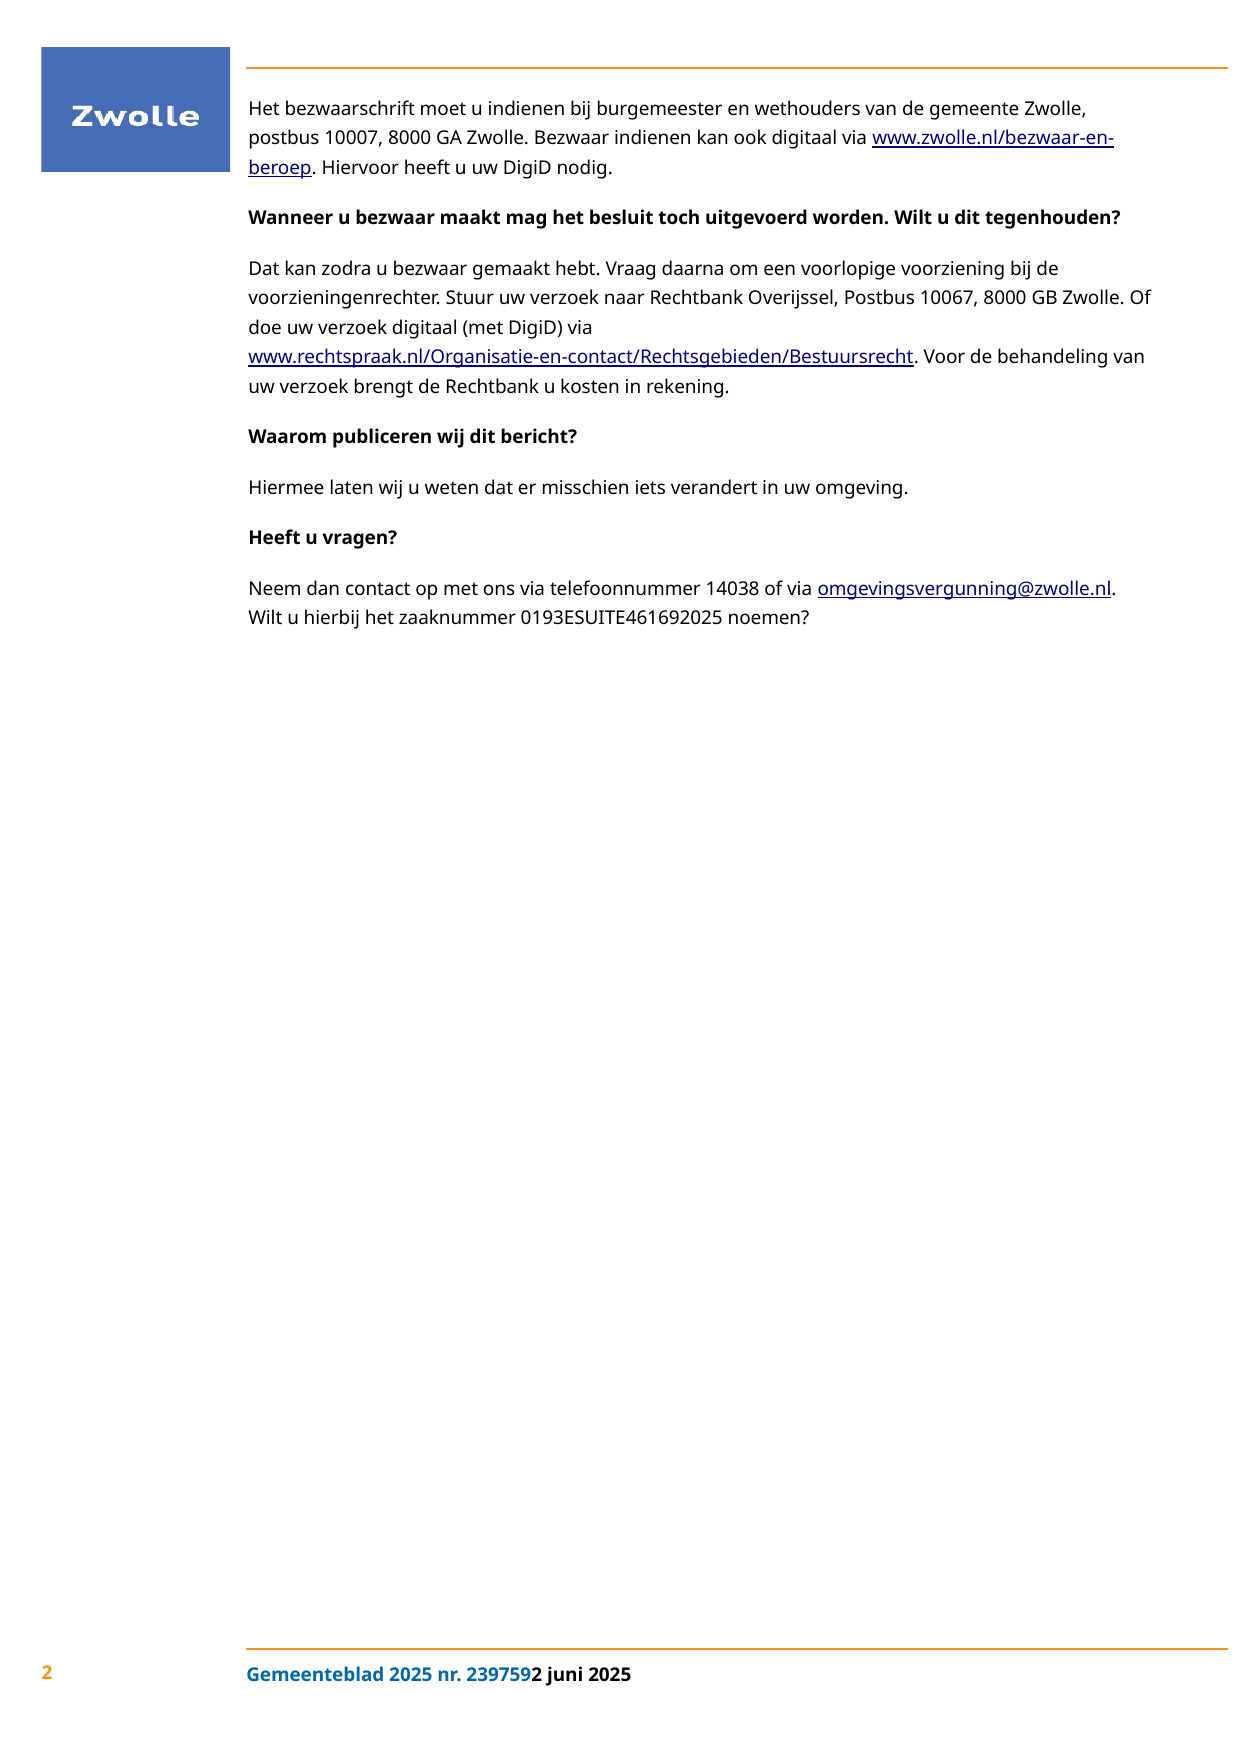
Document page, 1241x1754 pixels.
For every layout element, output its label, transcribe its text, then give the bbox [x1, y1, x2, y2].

text Heeft u vragen? [248, 524, 1152, 550]
text Waarom publiceren wij dit bericht? [248, 423, 1152, 449]
picture [41, 47, 231, 172]
text Hiermee laten wij u weten dat er misschien iets verandert in uw omgeving. [248, 474, 1152, 500]
text Dat kan zodra u bezwaar gemaakt hebt. Vraag daarna om een voorlopige voorziening bij de voorzieningenrechter. Stuur uw verzoek naar Rechtbank Overijssel, Postbus 10067, 8000 GB Zwolle. Of doe uw verzoek digitaal (met DigiD) via www.rechtspraak.nl/Organisatie-en-contact/Rechtsgebieden/Bestuursrecht. Voor de behandeling van uw verzoek brengt de Rechtbank u kosten in rekening. [248, 255, 1152, 399]
text Het bezwaarschrift moet u indienen bij burgemeester en wethouders van de gemeente Zwolle, postbus 10007, 8000 GA Zwolle. Bezwaar indienen kan ook digitaal via www.zwolle.nl/bezwaar-en-beroep. Hiervoor heeft u uw DigiD nodig. [248, 95, 1152, 180]
text Wanneer u bezwaar maakt mag het besluit toch uitgevoerd worden. Wilt u dit tegenhouden? [248, 204, 1152, 230]
text Neem dan contact op met ons via telefoonnummer 14038 of via omgevingsvergunning@zwolle.nl. Wilt u hierbij het zaaknummer 0193ESUITE461692025 noemen? [248, 575, 1152, 630]
